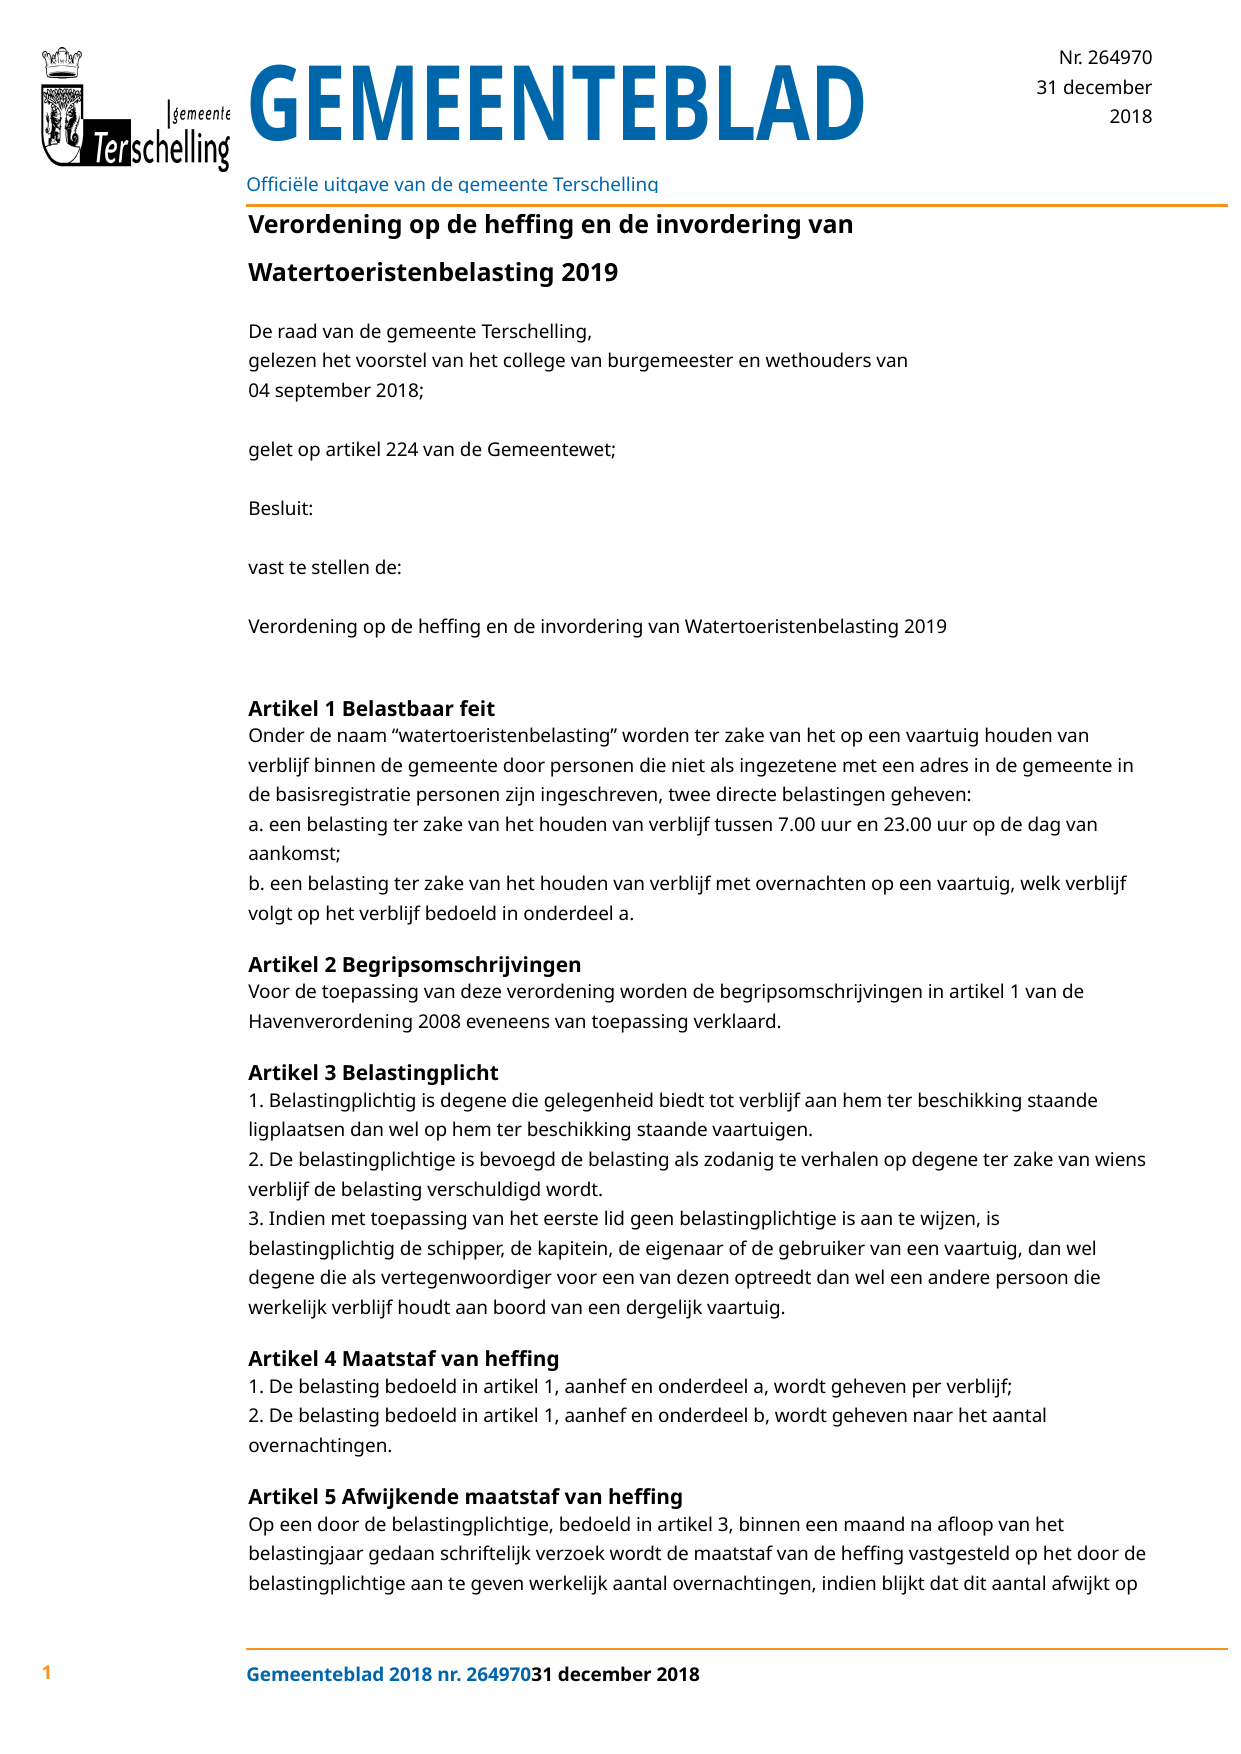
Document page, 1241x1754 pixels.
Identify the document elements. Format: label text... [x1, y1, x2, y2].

text 1. De belasting bedoeld in artikel 1, aanhef en onderdeel a, wordt geheven per verblijf; [248, 1373, 1152, 1399]
picture [41, 47, 231, 172]
text Besluit: [248, 495, 1152, 521]
text Artikel 1 Belastbaar feit [248, 694, 1152, 722]
text Artikel 4 Maatstaf van heffing [248, 1344, 1152, 1373]
text 1. Belastingplichtig is degene die gelegenheid biedt tot verblijf aan hem ter beschikking staande ligplaatsen dan wel op hem ter beschikking staande vaartuigen. [248, 1087, 1152, 1142]
text Op een door de belastingplichtige, bedoeld in artikel 3, binnen een maand na afloop van het belastingjaar gedaan schriftelijk verzoek wordt de maatstaf van de heffing vastgesteld op het door de belastingplichtige aan te geven werkelijk aantal overnachtingen, indien blijkt dat dit aantal afwijkt op [248, 1511, 1152, 1596]
text Onder de naam “watertoeristenbelasting” worden ter zake van het op een vaartuig houden van verblijf binnen de gemeente door personen die niet als ingezetene met een adres in de gemeente in de basisregistratie personen zijn ingeschreven, twee directe belastingen geheven: [248, 722, 1152, 807]
text Artikel 5 Afwijkende maatstaf van heffing [248, 1482, 1152, 1511]
text vast te stellen de: [248, 554, 1152, 580]
text 2. De belasting bedoeld in artikel 1, aanhef en onderdeel b, wordt geheven naar het aantal overnachtingen. [248, 1402, 1152, 1458]
text Voor de toepassing van deze verordening worden de begripsomschrijvingen in artikel 1 van de Havenverordening 2008 eveneens van toepassing verklaard. [248, 978, 1152, 1034]
text Artikel 2 Begripsomschrijvingen [248, 950, 1152, 978]
text gelet op artikel 224 van de Gemeentewet; [248, 436, 1152, 462]
text 2. De belastingplichtige is bevoegd de belasting als zodanig te verhalen op degene ter zake van wiens verblijf de belasting verschuldigd wordt. [248, 1146, 1152, 1201]
text Verordening op de heffing en de invordering van Watertoeristenbelasting 2019 [248, 207, 1152, 288]
text Verordening op de heffing en de invordering van Watertoeristenbelasting 2019 [248, 614, 1152, 639]
text gelezen het voorstel van het college van burgemeester en wethouders van [248, 347, 1152, 373]
text a. een belasting ter zake van het houden van verblijf tussen 7.00 uur en 23.00 uur op de dag van aankomst; [248, 811, 1152, 866]
text 3. Indien met toepassing van het eerste lid geen belastingplichtige is aan te wijzen, is belastingplichtig de schipper, de kapitein, de eigenaar of de gebruiker van een vaartuig, dan wel degene die als vertegenwoordiger voor een van dezen optreedt dan wel een andere persoon die werkelijk verblijf houdt aan boord van een dergelijk vaartuig. [248, 1205, 1152, 1320]
text b. een belasting ter zake van het houden van verblijf met overnachten op een vaartuig, welk verblijf volgt op het verblijf bedoeld in onderdeel a. [248, 870, 1152, 925]
text 04 september 2018; [248, 377, 1152, 403]
text De raad van de gemeente Terschelling, [248, 318, 1152, 344]
text Artikel 3 Belastingplicht [248, 1058, 1152, 1087]
